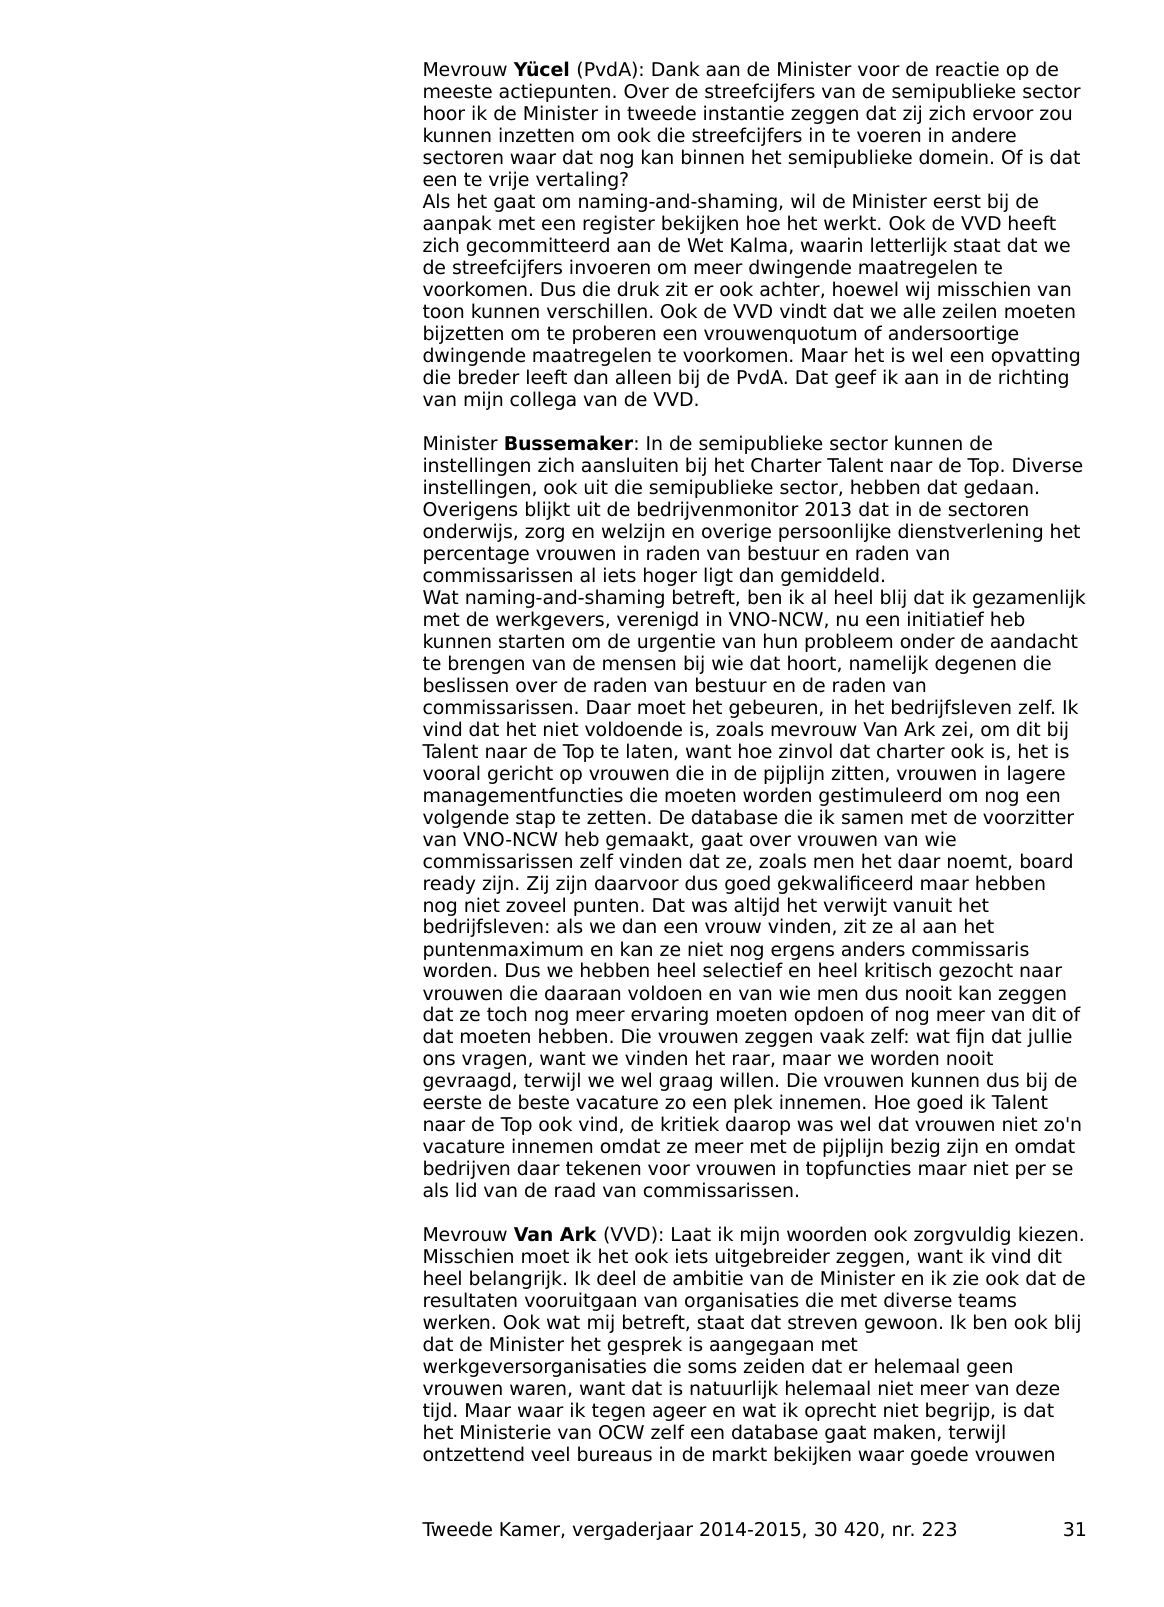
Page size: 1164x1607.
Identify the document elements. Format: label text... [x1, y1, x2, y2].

text Minister Bussemaker: In de semipublieke sector kunnen de instellingen zich aansluiten bij het Charter Talent naar de Top. Diverse instellingen, ook uit die semipublieke sector, hebben dat gedaan. Overigens blijkt uit de bedrijvenmonitor 2013 dat in de sectoren onderwijs, zorg en welzijn en overige persoonlijke dienstverlening het percentage vrouwen in raden van bestuur en raden van commissarissen al iets hoger ligt dan gemiddeld. [422, 433, 1087, 587]
text Mevrouw Yücel (PvdA): Dank aan de Minister voor de reactie op de meeste actiepunten. Over de streefcijfers van de semipublieke sector hoor ik de Minister in tweede instantie zeggen dat zij zich ervoor zou kunnen inzetten om ook die streefcijfers in te voeren in andere sectoren waar dat nog kan binnen het semipublieke domein. Of is dat een te vrije vertaling? [422, 59, 1087, 191]
text Wat naming-and-shaming betreft, ben ik al heel blij dat ik gezamenlijk met de werkgevers, verenigd in VNO-NCW, nu een initiatief heb kunnen starten om de urgentie van hun probleem onder de aandacht te brengen van de mensen bij wie dat hoort, namelijk degenen die beslissen over de raden van bestuur en de raden van commissarissen. Daar moet het gebeuren, in het bedrijfsleven zelf. Ik vind dat het niet voldoende is, zoals mevrouw Van Ark zei, om dit bij Talent naar de Top te laten, want hoe zinvol dat charter ook is, het is vooral gericht op vrouwen die in de pijplijn zitten, vrouwen in lagere managementfuncties die moeten worden gestimuleerd om nog een volgende stap te zetten. De database die ik samen met de voorzitter van VNO-NCW heb gemaakt, gaat over vrouwen van wie commissarissen zelf vinden dat ze, zoals men het daar noemt, board ready zijn. Zij zijn daarvoor dus goed gekwalificeerd maar hebben nog niet zoveel punten. Dat was altijd het verwijt vanuit het bedrijfsleven: als we dan een vrouw vinden, zit ze al aan het puntenmaximum en kan ze niet nog ergens anders commissaris worden. Dus we hebben heel selectief en heel kritisch gezocht naar vrouwen die daaraan voldoen en van wie men dus nooit kan zeggen dat ze toch nog meer ervaring moeten opdoen of nog meer van dit of dat moeten hebben. Die vrouwen zeggen vaak zelf: wat fijn dat jullie ons vragen, want we vinden het raar, maar we worden nooit gevraagd, terwijl we wel graag willen. Die vrouwen kunnen dus bij de eerste de beste vacature zo een plek innemen. Hoe goed ik Talent naar de Top ook vind, de kritiek daarop was wel dat vrouwen niet zo'n vacature innemen omdat ze meer met de pijplijn bezig zijn en omdat bedrijven daar tekenen voor vrouwen in topfuncties maar niet per se als lid van de raad van commissarissen. [422, 587, 1087, 1202]
text Als het gaat om naming-and-shaming, wil de Minister eerst bij de aanpak met een register bekijken hoe het werkt. Ook de VVD heeft zich gecommitteerd aan de Wet Kalma, waarin letterlijk staat dat we de streefcijfers invoeren om meer dwingende maatregelen te voorkomen. Dus die druk zit er ook achter, hoewel wij misschien van toon kunnen verschillen. Ook de VVD vindt dat we alle zeilen moeten bijzetten om te proberen een vrouwenquotum of andersoortige dwingende maatregelen te voorkomen. Maar het is wel een opvatting die breder leeft dan alleen bij de PvdA. Dat geef ik aan in de richting van mijn collega van de VVD. [422, 191, 1087, 411]
text Mevrouw Van Ark (VVD): Laat ik mijn woorden ook zorgvuldig kiezen. Misschien moet ik het ook iets uitgebreider zeggen, want ik vind dit heel belangrijk. Ik deel de ambitie van de Minister en ik zie ook dat de resultaten vooruitgaan van organisaties die met diverse teams werken. Ook wat mij betreft, staat dat streven gewoon. Ik ben ook blij dat de Minister het gesprek is aangegaan met werkgeversorganisaties die soms zeiden dat er helemaal geen vrouwen waren, want dat is natuurlijk helemaal niet meer van deze tijd. Maar waar ik tegen ageer en wat ik oprecht niet begrijp, is dat het Ministerie van OCW zelf een database gaat maken, terwijl ontzettend veel bureaus in de markt bekijken waar goede vrouwen [422, 1224, 1087, 1466]
